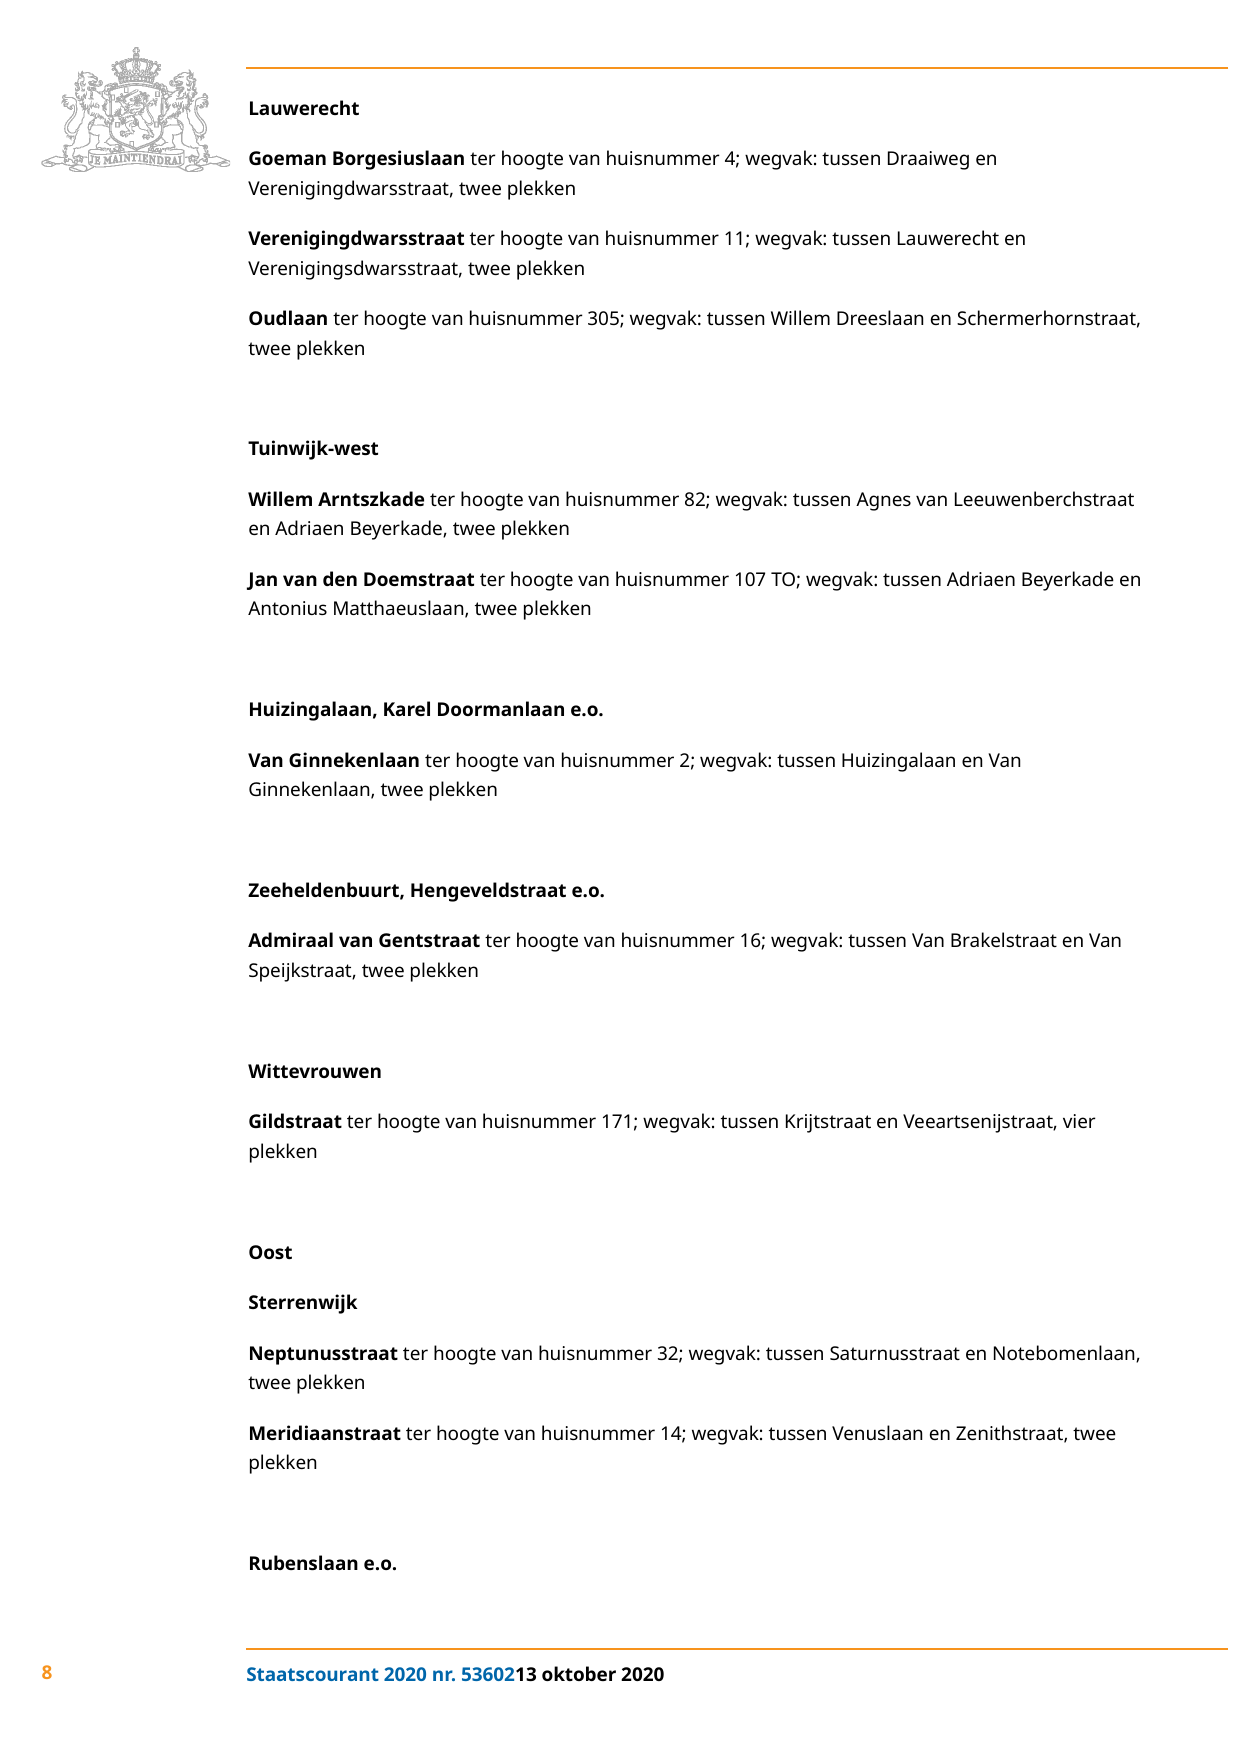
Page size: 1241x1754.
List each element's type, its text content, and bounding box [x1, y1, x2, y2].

text Huizingalaan, Karel Doormanlaan e.o. [248, 696, 1152, 722]
text Meridiaanstraat ter hoogte van huisnummer 14; wegvak: tussen Venuslaan en Zenithstraat, twee plekken [248, 1420, 1152, 1475]
text Admiraal van Gentstraat ter hoogte van huisnummer 16; wegvak: tussen Van Brakelstraat en Van Speijkstraat, twee plekken [248, 928, 1152, 983]
text Willem Arntszkade ter hoogte van huisnummer 82; wegvak: tussen Agnes van Leeuwenberchstraat en Adriaen Beyerkade, twee plekken [248, 486, 1152, 541]
text Oost [248, 1239, 1152, 1265]
text Van Ginnekenlaan ter hoogte van huisnummer 2; wegvak: tussen Huizingalaan en Van Ginnekenlaan, twee plekken [248, 747, 1152, 802]
text Rubenslaan e.o. [248, 1550, 1152, 1576]
text Oudlaan ter hoogte van huisnummer 305; wegvak: tussen Willem Dreeslaan en Schermerhornstraat, twee plekken [248, 305, 1152, 361]
text Goeman Borgesiuslaan ter hoogte van huisnummer 4; wegvak: tussen Draaiweg en Verenigingdwarsstraat, twee plekken [248, 145, 1152, 201]
text Verenigingdwarsstraat ter hoogte van huisnummer 11; wegvak: tussen Lauwerecht en Verenigingsdwarsstraat, twee plekken [248, 225, 1152, 281]
text Gildstraat ter hoogte van huisnummer 171; wegvak: tussen Krijtstraat en Veeartsenijstraat, vier plekken [248, 1108, 1152, 1164]
text Neptunusstraat ter hoogte van huisnummer 32; wegvak: tussen Saturnusstraat en Notebomenlaan, twee plekken [248, 1340, 1152, 1395]
text Lauwerecht [248, 95, 1152, 121]
text Tuinwijk-west [248, 436, 1152, 461]
text Sterrenwijk [248, 1289, 1152, 1315]
text Jan van den Doemstraat ter hoogte van huisnummer 107 TO; wegvak: tussen Adriaen Beyerkade en Antonius Matthaeuslaan, twee plekken [248, 566, 1152, 621]
text Wittevrouwen [248, 1058, 1152, 1084]
picture [41, 47, 231, 172]
text Zeeheldenbuurt, Hengeveldstraat e.o. [248, 877, 1152, 903]
